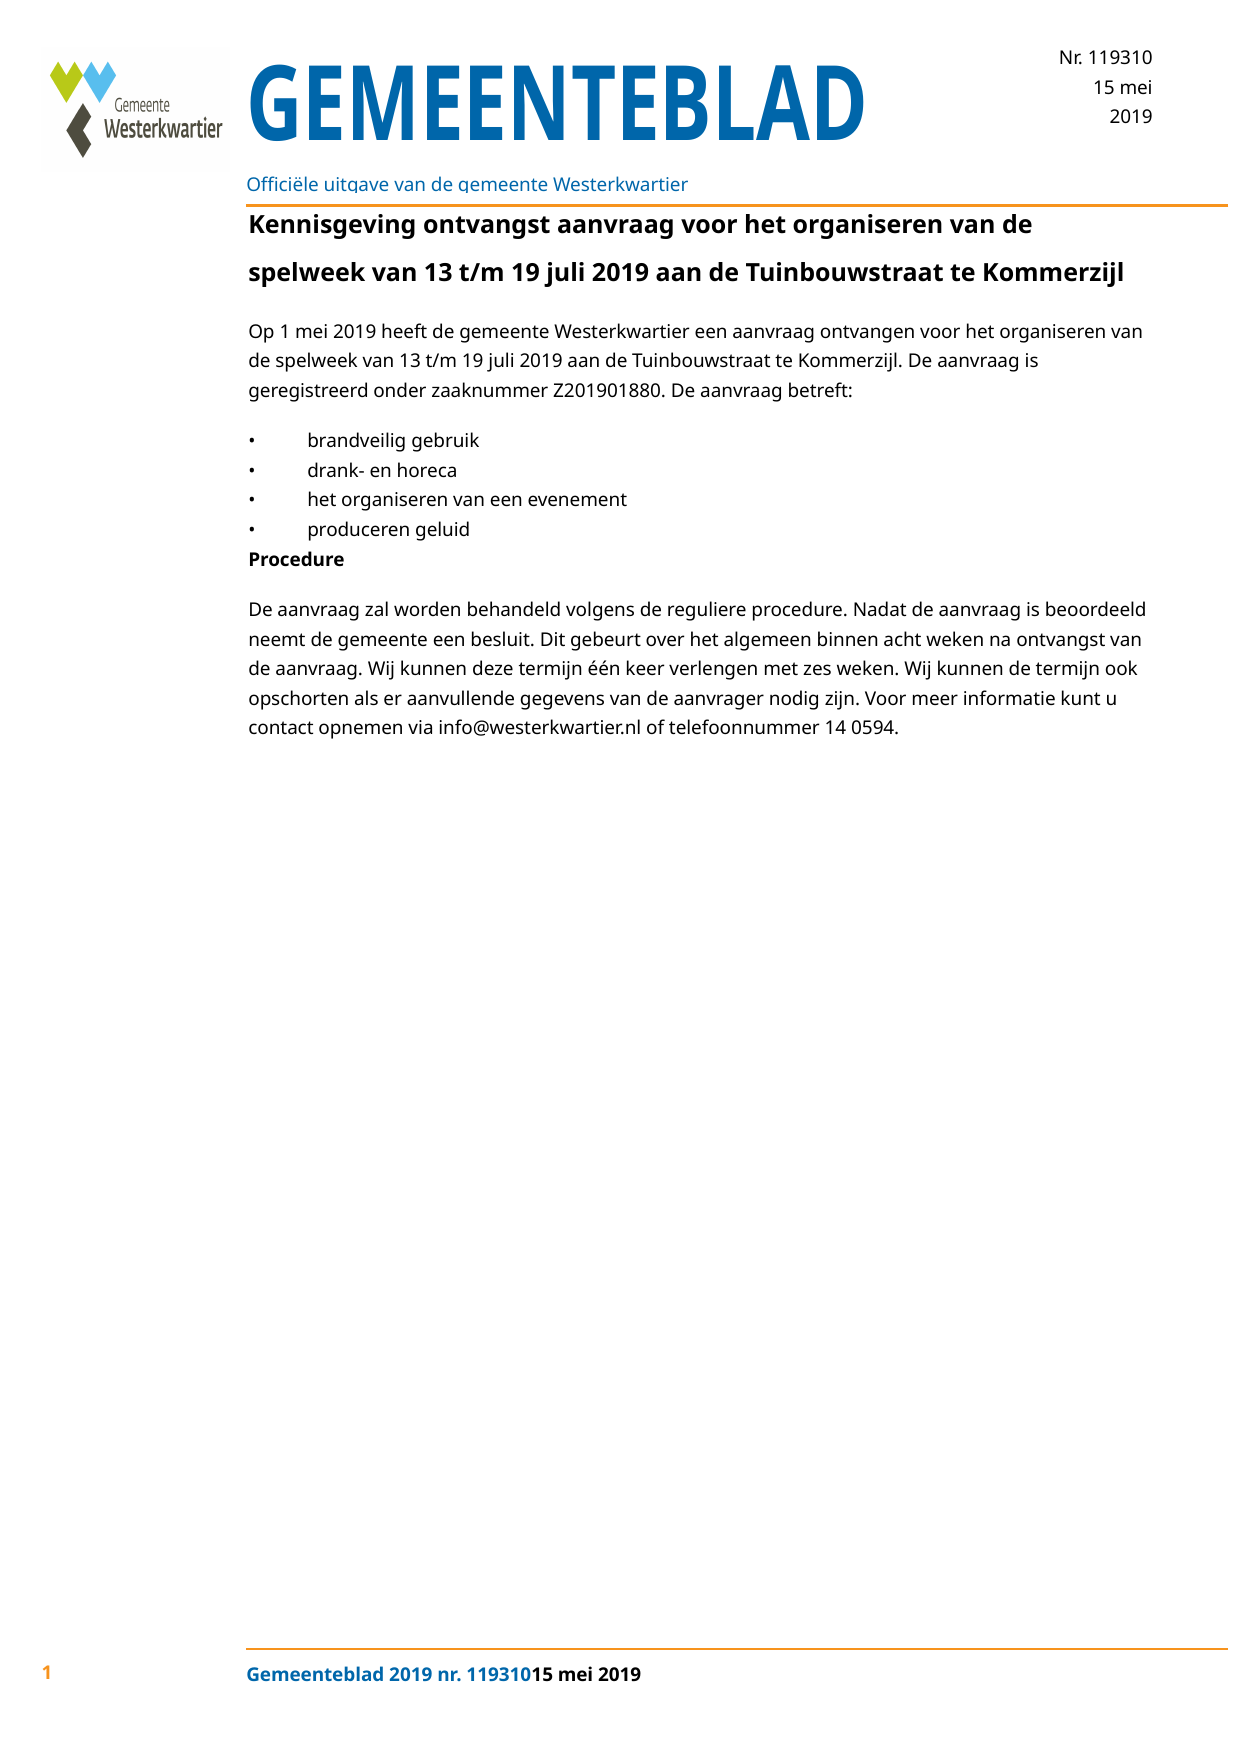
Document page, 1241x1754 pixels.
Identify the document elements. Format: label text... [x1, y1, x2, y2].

text Op 1 mei 2019 heeft de gemeente Westerkwartier een aanvraag ontvangen voor het organiseren van de spelweek van 13 t/m 19 juli 2019 aan de Tuinbouwstraat te Kommerzijl. De aanvraag is geregistreerd onder zaaknummer Z201901880. De aanvraag betreft: [248, 318, 1152, 403]
list produceren geluid [248, 516, 1152, 542]
picture [41, 47, 231, 172]
text De aanvraag zal worden behandeld volgens de reguliere procedure. Nadat de aanvraag is beoordeeld neemt de gemeente een besluit. Dit gebeurt over het algemeen binnen acht weken na ontvangst van de aanvraag. Wij kunnen deze termijn één keer verlengen met zes weken. Wij kunnen de termijn ook opschorten als er aanvullende gegevens van de aanvrager nodig zijn. Voor meer informatie kunt u contact opnemen via info@westerkwartier.nl of telefoonnummer 14 0594. [248, 596, 1152, 740]
list het organiseren van een evenement [248, 487, 1152, 512]
text Kennisgeving ontvangst aanvraag voor het organiseren van de spelweek van 13 t/m 19 juli 2019 aan de Tuinbouwstraat te Kommerzijl [248, 207, 1152, 288]
text Procedure [248, 546, 1152, 572]
list brandveilig gebruik [248, 427, 1152, 453]
list drank- en horeca [248, 457, 1152, 483]
